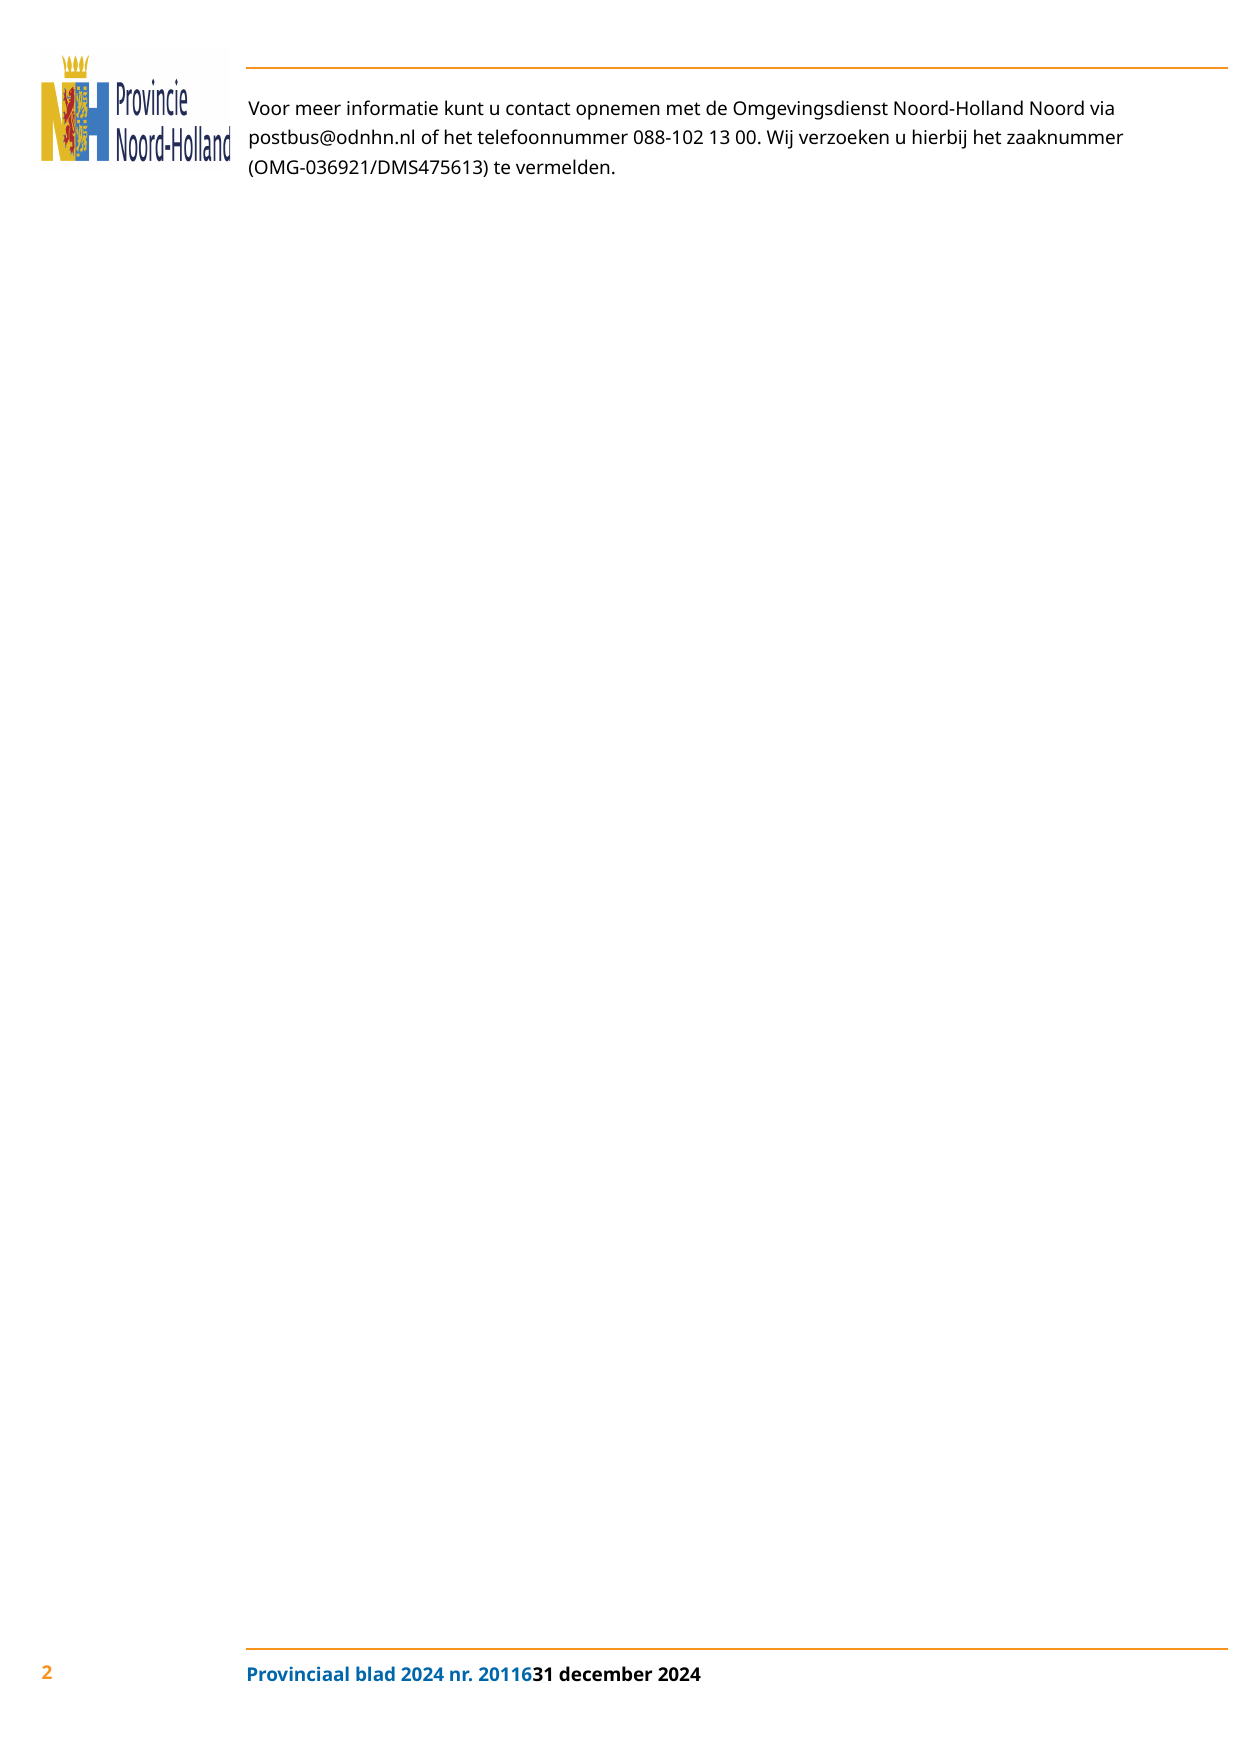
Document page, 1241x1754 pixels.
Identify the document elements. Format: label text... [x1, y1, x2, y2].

text Voor meer informatie kunt u contact opnemen met de Omgevingsdienst Noord-Holland Noord via postbus@odnhn.nl of het telefoonnummer 088-102 13 00. Wij verzoeken u hierbij het zaaknummer (OMG-036921/DMS475613) te vermelden. [248, 95, 1152, 180]
picture [41, 47, 231, 172]
